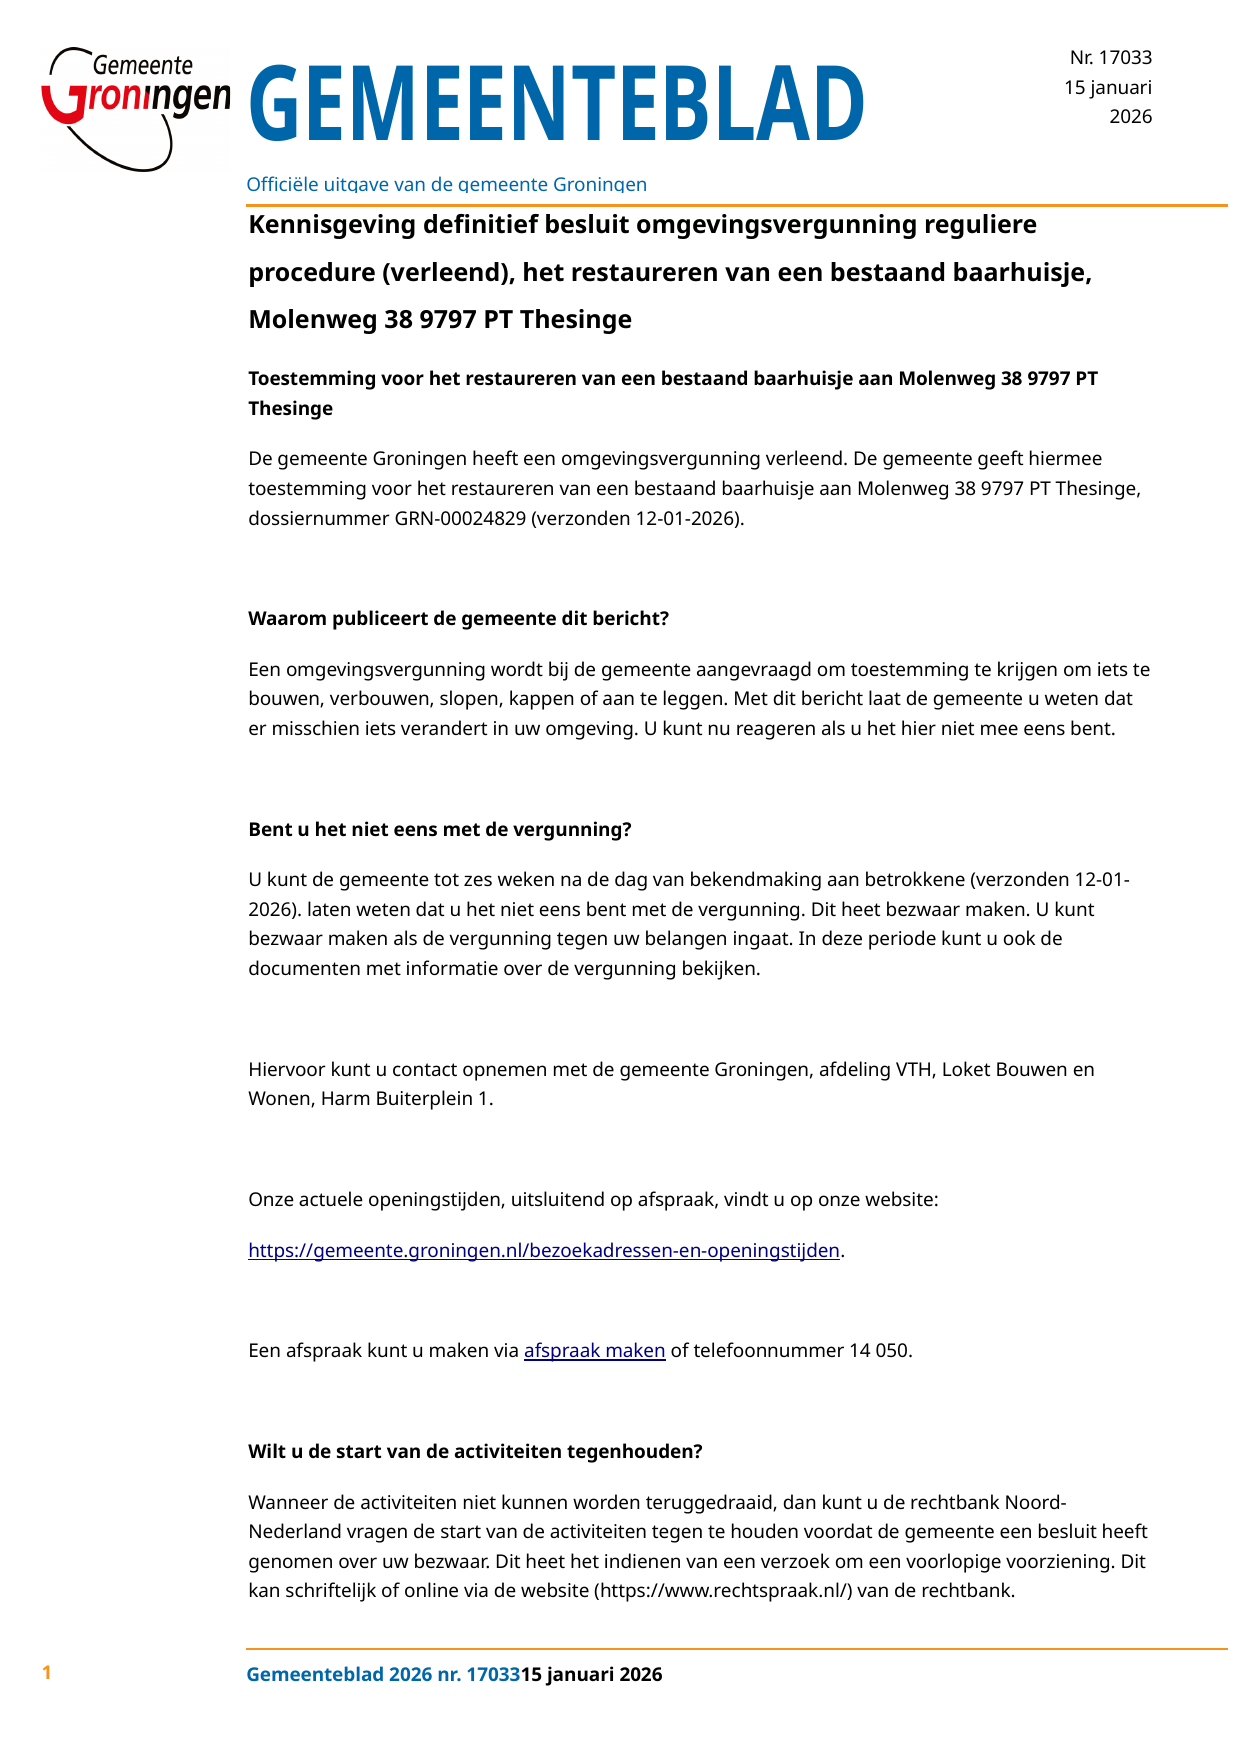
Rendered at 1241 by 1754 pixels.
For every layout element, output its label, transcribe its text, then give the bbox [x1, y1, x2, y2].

text Waarom publiceert de gemeente dit bericht? [248, 606, 1152, 631]
text Kennisgeving definitief besluit omgevingsvergunning reguliere procedure (verleend), het restaureren van een bestaand baarhuisje, Molenweg 38 9797 PT Thesinge [248, 207, 1152, 336]
text Bent u het niet eens met de vergunning? [248, 816, 1152, 842]
picture [41, 47, 231, 172]
text Hiervoor kunt u contact opnemen met de gemeente Groningen, afdeling VTH, Loket Bouwen en Wonen, Harm Buiterplein 1. [248, 1056, 1152, 1111]
text Een omgevingsvergunning wordt bij de gemeente aangevraagd om toestemming te krijgen om iets te bouwen, verbouwen, slopen, kappen of aan te leggen. Met dit bericht laat de gemeente u weten dat er misschien iets verandert in uw omgeving. U kunt nu reageren als u het hier niet mee eens bent. [248, 656, 1152, 741]
text Wanneer de activiteiten niet kunnen worden teruggedraaid, dan kunt u de rechtbank Noord-Nederland vragen de start van de activiteiten tegen te houden voordat de gemeente een besluit heeft genomen over uw bezwaar. Dit heet het indienen van een verzoek om een voorlopige voorziening. Dit kan schriftelijk of online via de website (https://www.rechtspraak.nl/) van de rechtbank. [248, 1489, 1152, 1603]
text Onze actuele openingstijden, uitsluitend op afspraak, vindt u op onze website: [248, 1186, 1152, 1212]
text Wilt u de start van de activiteiten tegenhouden? [248, 1438, 1152, 1464]
text https://gemeente.groningen.nl/bezoekadressen-en-openingstijden. [248, 1237, 1152, 1262]
text De gemeente Groningen heeft een omgevingsvergunning verleend. De gemeente geeft hiermee toestemming voor het restaureren van een bestaand baarhuisje aan Molenweg 38 9797 PT Thesinge, dossiernummer GRN-00024829 (verzonden 12-01-2026). [248, 446, 1152, 530]
text U kunt de gemeente tot zes weken na de dag van bekendmaking aan betrokkene (verzonden 12-01-2026). laten weten dat u het niet eens bent met de vergunning. Dit heet bezwaar maken. U kunt bezwaar maken als de vergunning tegen uw belangen ingaat. In deze periode kunt u ook de documenten met informatie over de vergunning bekijken. [248, 866, 1152, 981]
text Toestemming voor het restaureren van een bestaand baarhuisje aan Molenweg 38 9797 PT Thesinge [248, 366, 1152, 421]
text Een afspraak kunt u maken via afspraak maken of telefoonnummer 14 050. [248, 1338, 1152, 1363]
